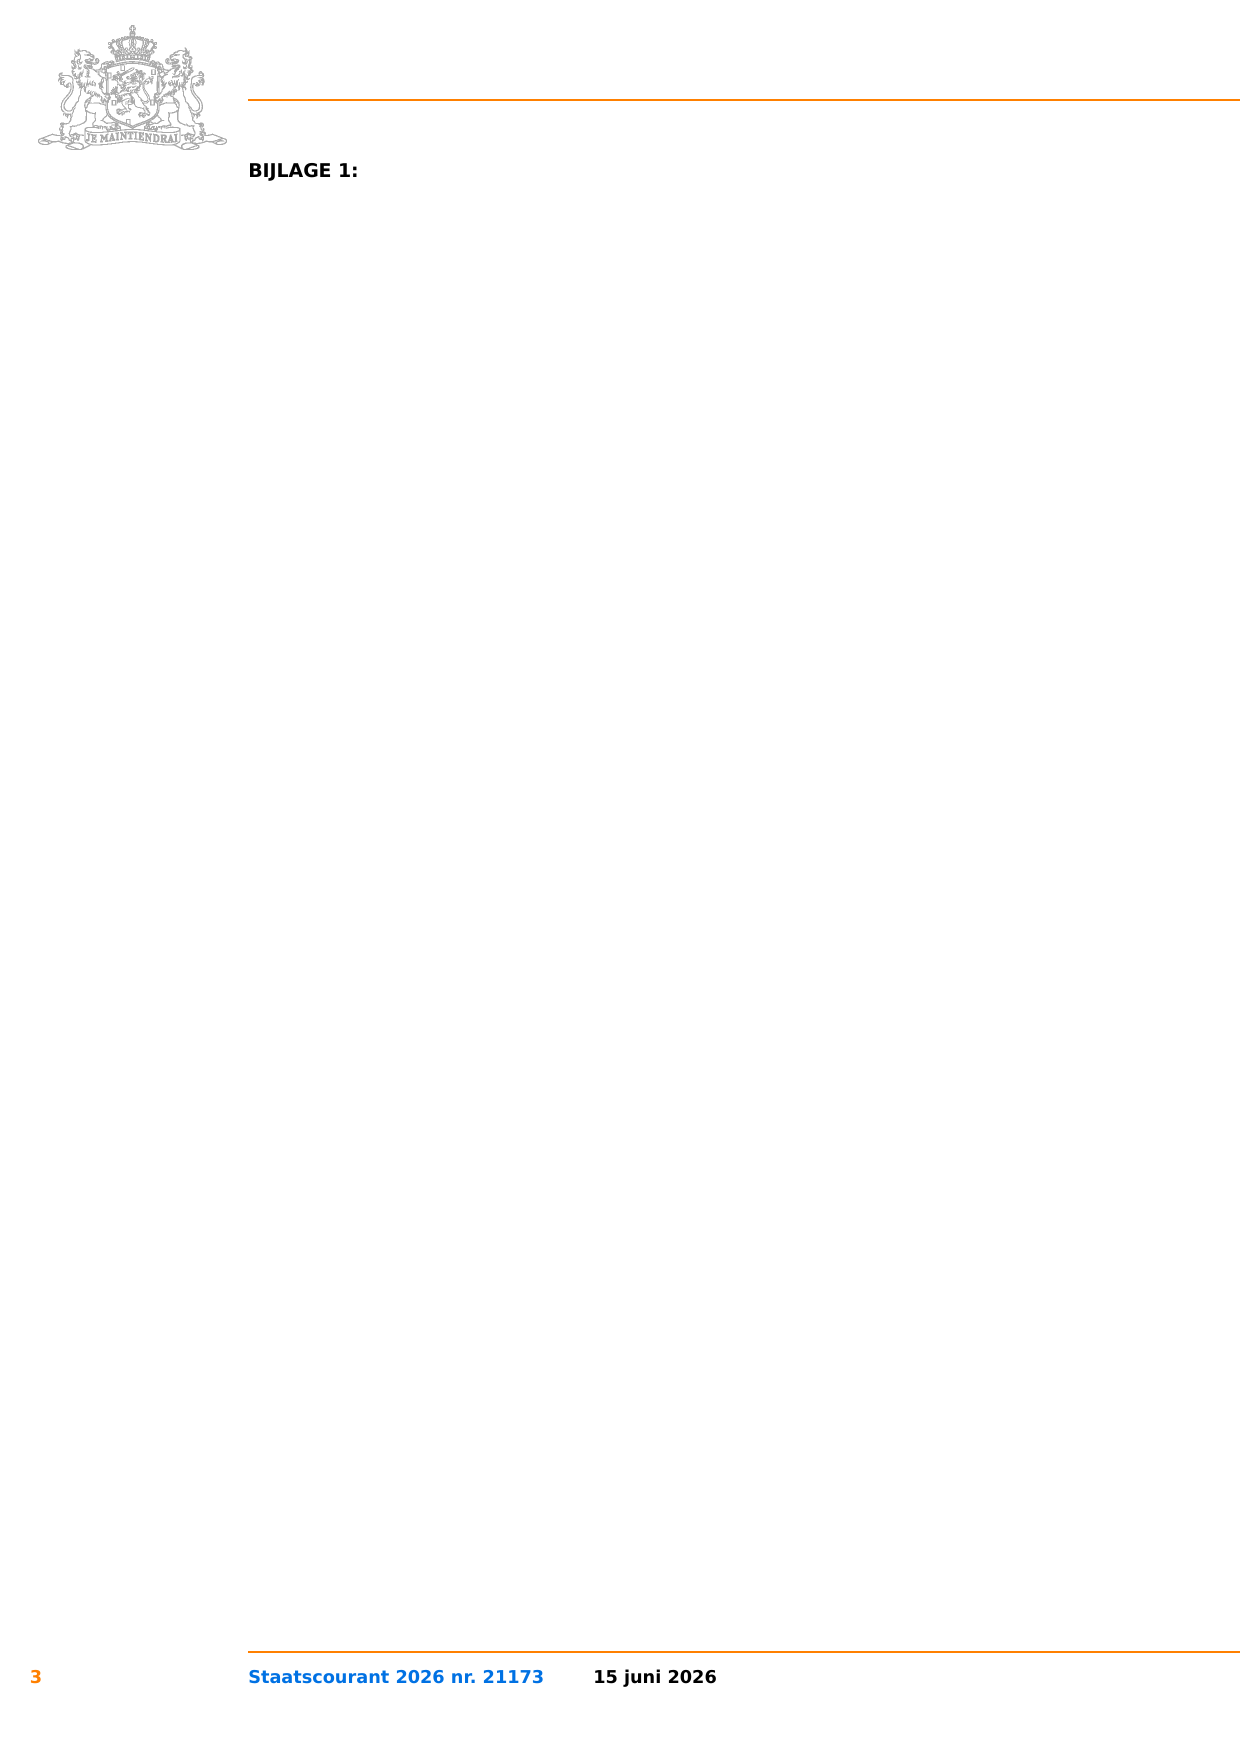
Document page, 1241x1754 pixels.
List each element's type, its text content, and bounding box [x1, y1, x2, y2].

picture [38, 25, 227, 150]
subtitle BIJLAGE 1: [248, 160, 1163, 182]
